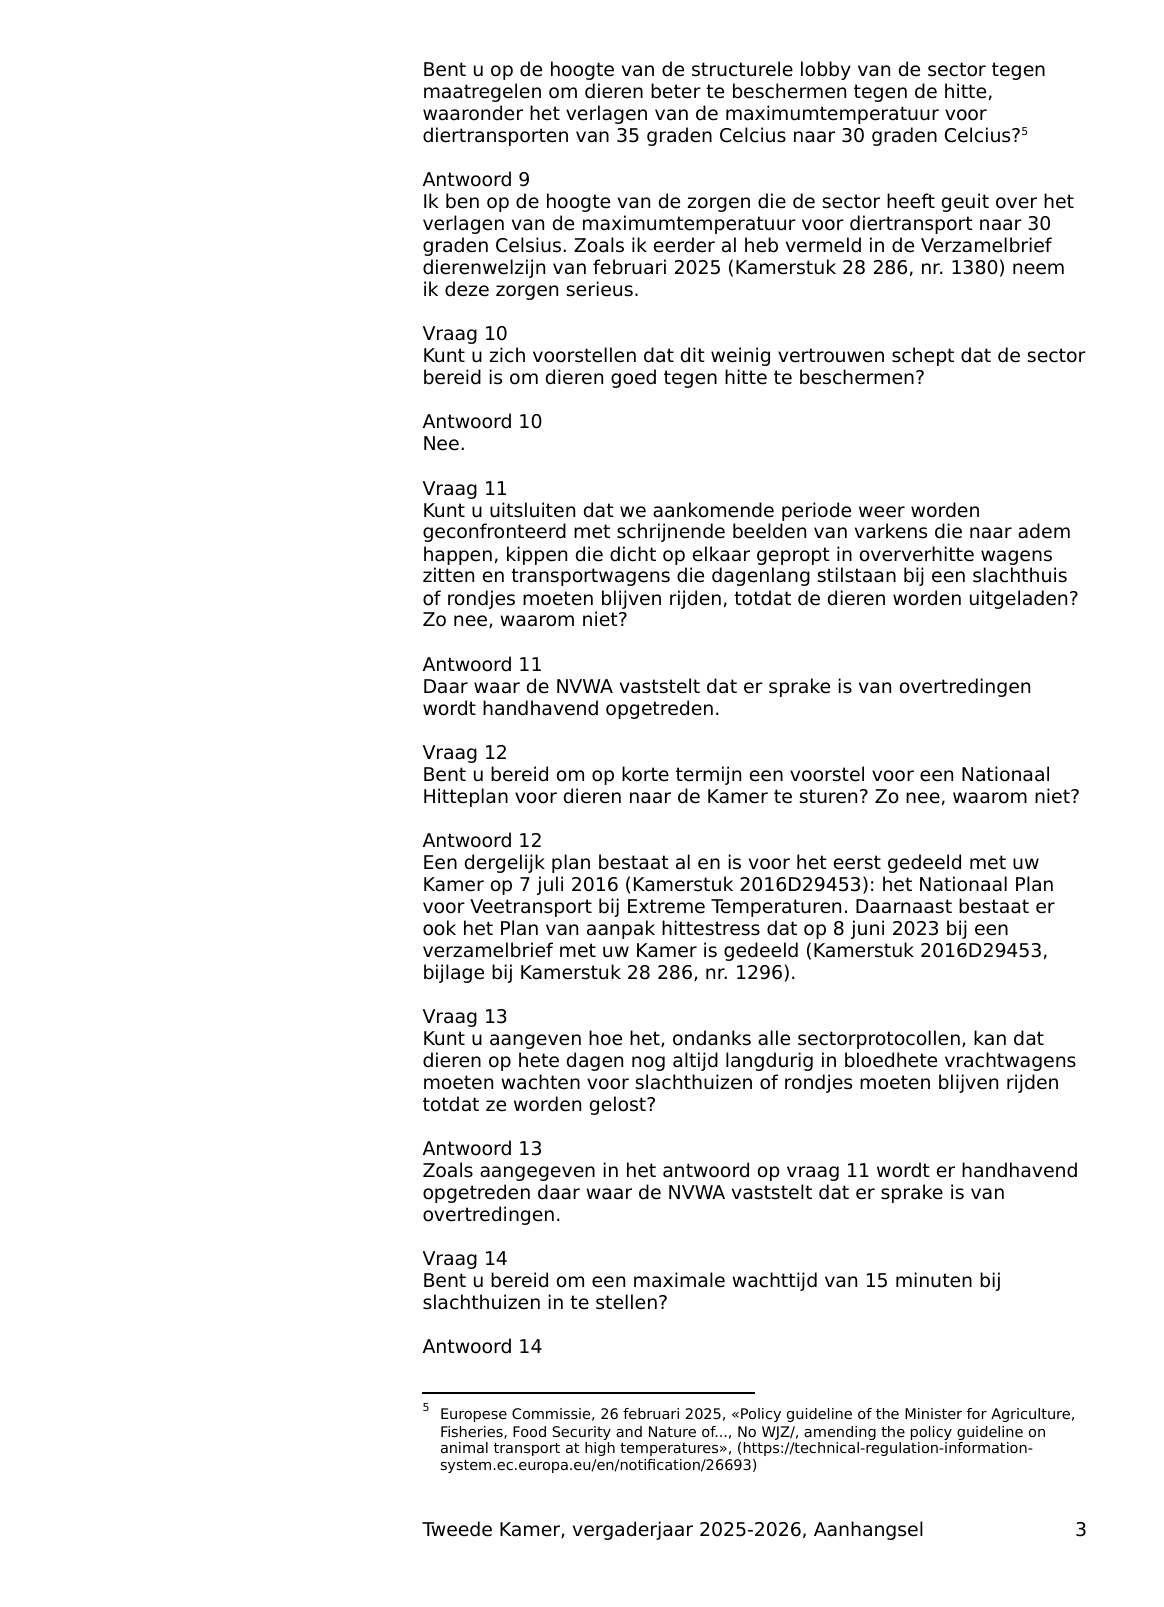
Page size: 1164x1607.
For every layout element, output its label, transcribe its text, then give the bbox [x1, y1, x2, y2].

text Vraag 10 [422, 323, 1087, 345]
text Antwoord 12 [422, 830, 1087, 852]
text Daar waar de NVWA vaststelt dat er sprake is van overtredingen wordt handhavend opgetreden. [422, 676, 1087, 719]
text Ik ben op de hoogte van de zorgen die de sector heeft geuit over het verlagen van de maximumtemperatuur voor diertransport naar 30 graden Celsius. Zoals ik eerder al heb vermeld in de Verzamelbrief dierenwelzijn van februari 2025 (Kamerstuk 28 286, nr. 1380) neem ik deze zorgen serieus. [422, 191, 1087, 301]
text Nee. [422, 433, 1087, 455]
text Antwoord 9 [422, 169, 1087, 191]
text Een dergelijk plan bestaat al en is voor het eerst gedeeld met uw Kamer op 7 juli 2016 (Kamerstuk 2016D29453): het Nationaal Plan voor Veetransport bij Extreme Temperaturen. Daarnaast bestaat er ook het Plan van aanpak hittestress dat op 8 juni 2023 bij een verzamelbrief met uw Kamer is gedeeld (Kamerstuk 2016D29453, bijlage bij Kamerstuk 28 286, nr. 1296). [422, 852, 1087, 984]
text Antwoord 14 [422, 1336, 1087, 1358]
text Vraag 14 [422, 1248, 1087, 1270]
text Europese Commissie, 26 februari 2025, «Policy guideline of the Minister for Agriculture, Fisheries, Food Security and Nature of..., No WJZ/, amending the policy guideline on animal transport at high temperatures», (https://technical-regulation-information-system.ec.europa.eu/en/notification/26693) [422, 1402, 1087, 1474]
text Bent u bereid om op korte termijn een voorstel voor een Nationaal Hitteplan voor dieren naar de Kamer te sturen? Zo nee, waarom niet? [422, 764, 1087, 808]
text Kunt u uitsluiten dat we aankomende periode weer worden geconfronteerd met schrijnende beelden van varkens die naar adem happen, kippen die dicht op elkaar gepropt in oververhitte wagens zitten en transportwagens die dagenlang stilstaan bij een slachthuis of rondjes moeten blijven rijden, totdat de dieren worden uitgeladen? Zo nee, waarom niet? [422, 499, 1087, 631]
text Zoals aangegeven in het antwoord op vraag 11 wordt er handhavend opgetreden daar waar de NVWA vaststelt dat er sprake is van overtredingen. [422, 1160, 1087, 1226]
text Kunt u zich voorstellen dat dit weinig vertrouwen schept dat de sector bereid is om dieren goed tegen hitte te beschermen? [422, 345, 1087, 389]
text Vraag 12 [422, 742, 1087, 764]
text Bent u op de hoogte van de structurele lobby van de sector tegen maatregelen om dieren beter te beschermen tegen de hitte, waaronder het verlagen van de maximumtemperatuur voor diertransporten van 35 graden Celcius naar 30 graden Celcius? [422, 59, 1087, 147]
text Antwoord 13 [422, 1138, 1087, 1160]
text Vraag 13 [422, 1006, 1087, 1028]
text Vraag 11 [422, 477, 1087, 499]
text Kunt u aangeven hoe het, ondanks alle sectorprotocollen, kan dat dieren op hete dagen nog altijd langdurig in bloedhete vrachtwagens moeten wachten voor slachthuizen of rondjes moeten blijven rijden totdat ze worden gelost? [422, 1028, 1087, 1116]
text Antwoord 11 [422, 653, 1087, 676]
text Bent u bereid om een maximale wachttijd van 15 minuten bij slachthuizen in te stellen? [422, 1270, 1087, 1314]
text Antwoord 10 [422, 411, 1087, 433]
